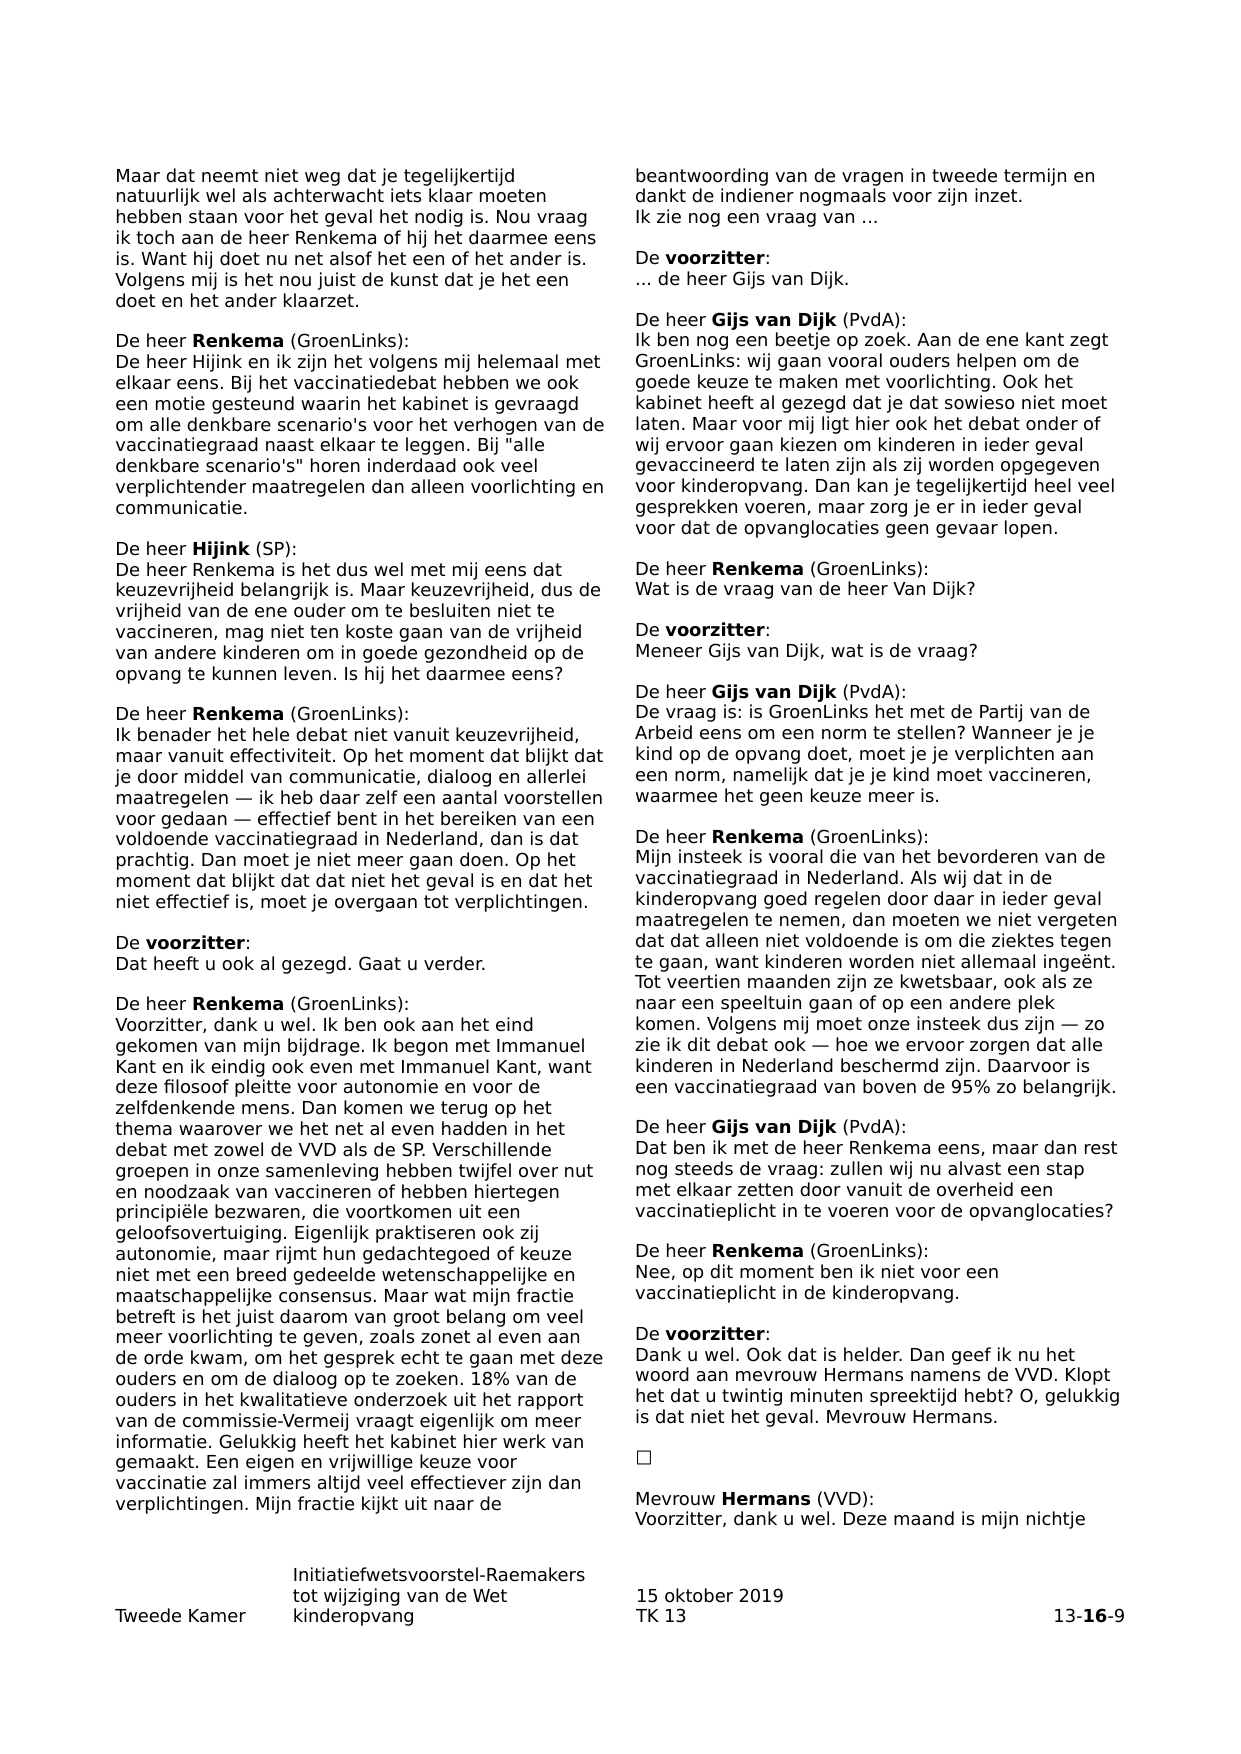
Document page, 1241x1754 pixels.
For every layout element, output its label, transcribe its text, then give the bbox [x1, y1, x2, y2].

text De heer Gijs van Dijk (PvdA): [635, 1117, 1125, 1138]
text Dat ben ik met de heer Renkema eens, maar dan rest nog steeds de vraag: zullen wij nu alvast een stap met elkaar zetten door vanuit de overheid een vaccinatieplicht in te voeren voor de opvanglocaties? [635, 1138, 1125, 1221]
text De heer Gijs van Dijk (PvdA): [635, 309, 1125, 330]
text ... de heer Gijs van Dijk. [635, 268, 1125, 289]
text Voorzitter, dank u wel. Deze maand is mijn nichtje [635, 1509, 1125, 1530]
text De voorzitter: [635, 1324, 1125, 1344]
text De heer Renkema (GroenLinks): [635, 558, 1125, 579]
text Ik ben nog een beetje op zoek. Aan de ene kant zegt GroenLinks: wij gaan vooral ouders helpen om de goede keuze te maken met voorlichting. Ook het kabinet heeft al gezegd dat je dat sowieso niet moet laten. Maar voor mij ligt hier ook het debat onder of wij ervoor gaan kiezen om kinderen in ieder geval gevaccineerd te laten zijn als zij worden opgegeven voor kinderopvang. Dan kan je tegelijkertijd heel veel gesprekken voeren, maar zorg je er in ieder geval voor dat de opvanglocaties geen gevaar lopen. [635, 330, 1125, 538]
text Dat heeft u ook al gezegd. Gaat u verder. [115, 953, 605, 974]
text Nee, op dit moment ben ik niet voor een vaccinatieplicht in de kinderopvang. [635, 1262, 1125, 1304]
text Mijn insteek is vooral die van het bevorderen van de vaccinatiegraad in Nederland. Als wij dat in de kinderopvang goed regelen door daar in ieder geval maatregelen te nemen, dan moeten we niet vergeten dat dat alleen niet voldoende is om die ziektes tegen te gaan, want kinderen worden niet allemaal ingeënt. Tot veertien maanden zijn ze kwetsbaar, ook als ze naar een speeltuin gaan of op een andere plek komen. Volgens mij moet onze insteek dus zijn — zo zie ik dit debat ook — hoe we ervoor zorgen dat alle kinderen in Nederland beschermd zijn. Daarvoor is een vaccinatiegraad van boven de 95% zo belangrijk. [635, 847, 1125, 1097]
text De vraag is: is GroenLinks het met de Partij van de Arbeid eens om een norm te stellen? Wanneer je je kind op de opvang doet, moet je je verplichten aan een norm, namelijk dat je je kind moet vaccineren, waarmee het geen keuze meer is. [635, 702, 1125, 806]
text Meneer Gijs van Dijk, wat is de vraag? [635, 641, 1125, 662]
text De heer Hijink (SP): [115, 538, 605, 559]
text De heer Renkema (GroenLinks): [635, 826, 1125, 847]
text Mevrouw Hermans (VVD): [635, 1488, 1125, 1509]
text De voorzitter: [635, 248, 1125, 268]
text De heer Renkema (GroenLinks): [115, 331, 605, 352]
text De heer Hijink en ik zijn het volgens mij helemaal met elkaar eens. Bij het vaccinatiedebat hebben we ook een motie gesteund waarin het kabinet is gevraagd om alle denkbare scenario's voor het verhogen van de vaccinatiegraad naast elkaar te leggen. Bij "alle denkbare scenario's" horen inderdaad ook veel verplichtender maatregelen dan alleen voorlichting en communicatie. [115, 352, 605, 518]
text De heer Renkema (GroenLinks): [635, 1241, 1125, 1262]
text De heer Gijs van Dijk (PvdA): [635, 682, 1125, 702]
text Ik zie nog een vraag van ... [635, 207, 1125, 228]
text ⬜ [635, 1448, 1125, 1468]
text Maar dat neemt niet weg dat je tegelijkertijd natuurlijk wel als achterwacht iets klaar moeten hebben staan voor het geval het nodig is. Nou vraag ik toch aan de heer Renkema of hij het daarmee eens is. Want hij doet nu net alsof het een of het ander is. Volgens mij is het nou juist de kunst dat je het een doet en het ander klaarzet. [115, 165, 605, 311]
text De heer Renkema is het dus wel met mij eens dat keuzevrijheid belangrijk is. Maar keuzevrijheid, dus de vrijheid van de ene ouder om te besluiten niet te vaccineren, mag niet ten koste gaan van de vrijheid van andere kinderen om in goede gezondheid op de opvang te kunnen leven. Is hij het daarmee eens? [115, 559, 605, 684]
text beantwoording van de vragen in tweede termijn en dankt de indiener nogmaals voor zijn inzet. [635, 165, 1125, 207]
text Ik benader het hele debat niet vanuit keuzevrijheid, maar vanuit effectiviteit. Op het moment dat blijkt dat je door middel van communicatie, dialoog en allerlei maatregelen — ik heb daar zelf een aantal voorstellen voor gedaan — effectief bent in het bereiken van een voldoende vaccinatiegraad in Nederland, dan is dat prachtig. Dan moet je niet meer gaan doen. Op het moment dat blijkt dat dat niet het geval is en dat het niet effectief is, moet je overgaan tot verplichtingen. [115, 725, 605, 912]
text Voorzitter, dank u wel. Ik ben ook aan het eind gekomen van mijn bijdrage. Ik begon met Immanuel Kant en ik eindig ook even met Immanuel Kant, want deze filosoof pleitte voor autonomie en voor de zelfdenkende mens. Dan komen we terug op het thema waarover we het net al even hadden in het debat met zowel de VVD als de SP. Verschillende groepen in onze samenleving hebben twijfel over nut en noodzaak van vaccineren of hebben hiertegen principiële bezwaren, die voortkomen uit een geloofsovertuiging. Eigenlijk praktiseren ook zij autonomie, maar rijmt hun gedachtegoed of keuze niet met een breed gedeelde wetenschappelijke en maatschappelijke consensus. Maar wat mijn fractie betreft is het juist daarom van groot belang om veel meer voorlichting te geven, zoals zonet al even aan de orde kwam, om het gesprek echt te gaan met deze ouders en om de dialoog op te zoeken. 18% van de ouders in het kwalitatieve onderzoek uit het rapport van de commissie-Vermeij vraagt eigenlijk om meer informatie. Gelukkig heeft het kabinet hier werk van gemaakt. Een eigen en vrijwillige keuze voor vaccinatie zal immers altijd veel effectiever zijn dan verplichtingen. Mijn fractie kijkt uit naar de [115, 1015, 605, 1515]
text Dank u wel. Ook dat is helder. Dan geef ik nu het woord aan mevrouw Hermans namens de VVD. Klopt het dat u twintig minuten spreektijd hebt? O, gelukkig is dat niet het geval. Mevrouw Hermans. [635, 1344, 1125, 1428]
text De heer Renkema (GroenLinks): [115, 994, 605, 1015]
text De heer Renkema (GroenLinks): [115, 704, 605, 725]
text Wat is de vraag van de heer Van Dijk? [635, 579, 1125, 600]
text De voorzitter: [635, 620, 1125, 641]
text De voorzitter: [115, 932, 605, 953]
